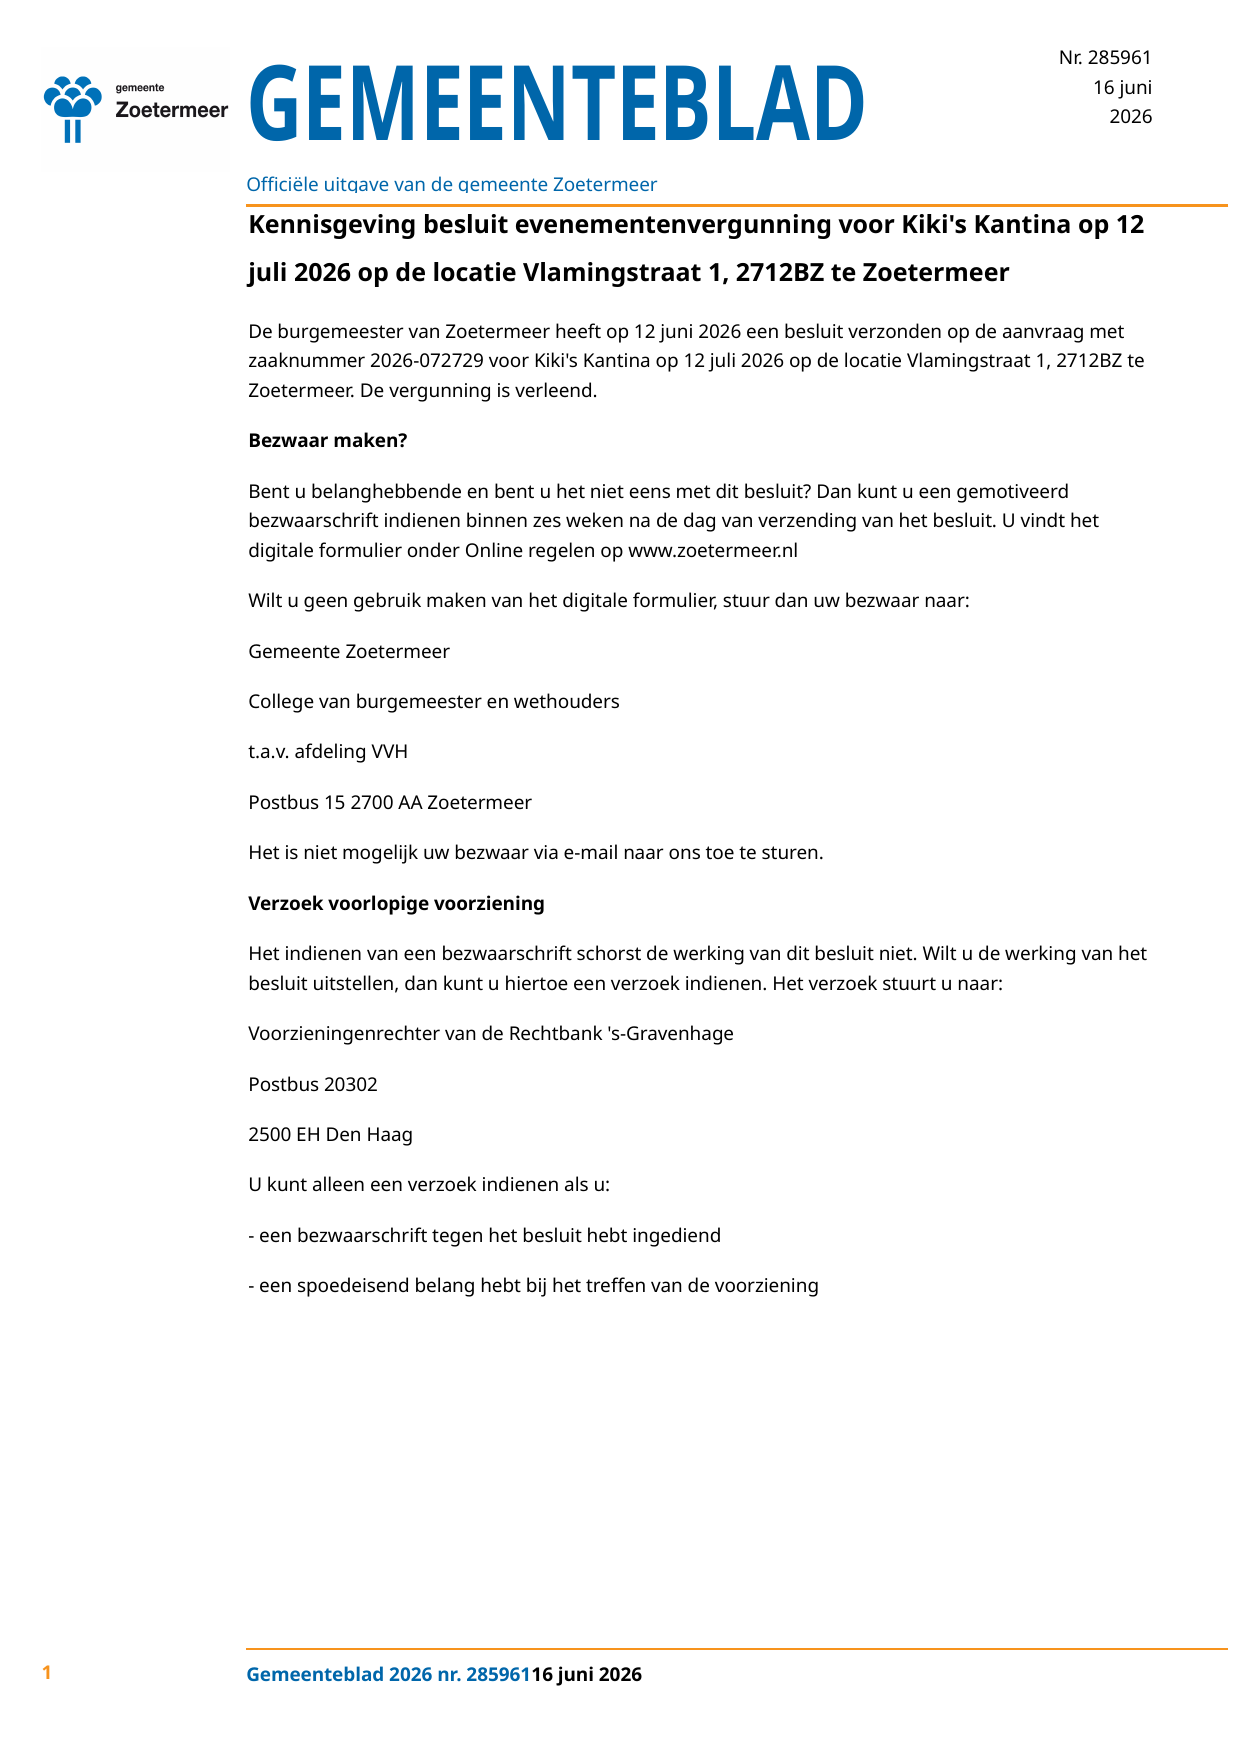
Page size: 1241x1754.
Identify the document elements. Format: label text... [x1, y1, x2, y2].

text Bezwaar maken? [248, 427, 1152, 453]
text Postbus 20302 [248, 1071, 1152, 1097]
text Voorzieningenrechter van de Rechtbank 's-Gravenhage [248, 1020, 1152, 1046]
text College van burgemeester en wethouders [248, 688, 1152, 714]
text Gemeente Zoetermeer [248, 638, 1152, 664]
text 2500 EH Den Haag [248, 1121, 1152, 1147]
picture [41, 47, 231, 172]
text Wilt u geen gebruik maken van het digitale formulier, stuur dan uw bezwaar naar: [248, 587, 1152, 613]
text De burgemeester van Zoetermeer heeft op 12 juni 2026 een besluit verzonden op de aanvraag met zaaknummer 2026-072729 voor Kiki's Kantina op 12 juli 2026 op de locatie Vlamingstraat 1, 2712BZ te Zoetermeer. De vergunning is verleend. [248, 318, 1152, 403]
text t.a.v. afdeling VVH [248, 739, 1152, 764]
text Het indienen van een bezwaarschrift schorst de werking van dit besluit niet. Wilt u de werking van het besluit uitstellen, dan kunt u hiertoe een verzoek indienen. Het verzoek stuurt u naar: [248, 940, 1152, 996]
text - een spoedeisend belang hebt bij het treffen van de voorziening [248, 1272, 1152, 1298]
text - een bezwaarschrift tegen het besluit hebt ingediend [248, 1222, 1152, 1248]
text Het is niet mogelijk uw bezwaar via e-mail naar ons toe te sturen. [248, 839, 1152, 865]
text Postbus 15 2700 AA Zoetermeer [248, 789, 1152, 815]
text Kennisgeving besluit evenementenvergunning voor Kiki's Kantina op 12 juli 2026 op de locatie Vlamingstraat 1, 2712BZ te Zoetermeer [248, 207, 1152, 288]
text U kunt alleen een verzoek indienen als u: [248, 1172, 1152, 1197]
text Bent u belanghebbende en bent u het niet eens met dit besluit? Dan kunt u een gemotiveerd bezwaarschrift indienen binnen zes weken na de dag van verzending van het besluit. U vindt het digitale formulier onder Online regelen op www.zoetermeer.nl [248, 478, 1152, 563]
text Verzoek voorlopige voorziening [248, 890, 1152, 916]
